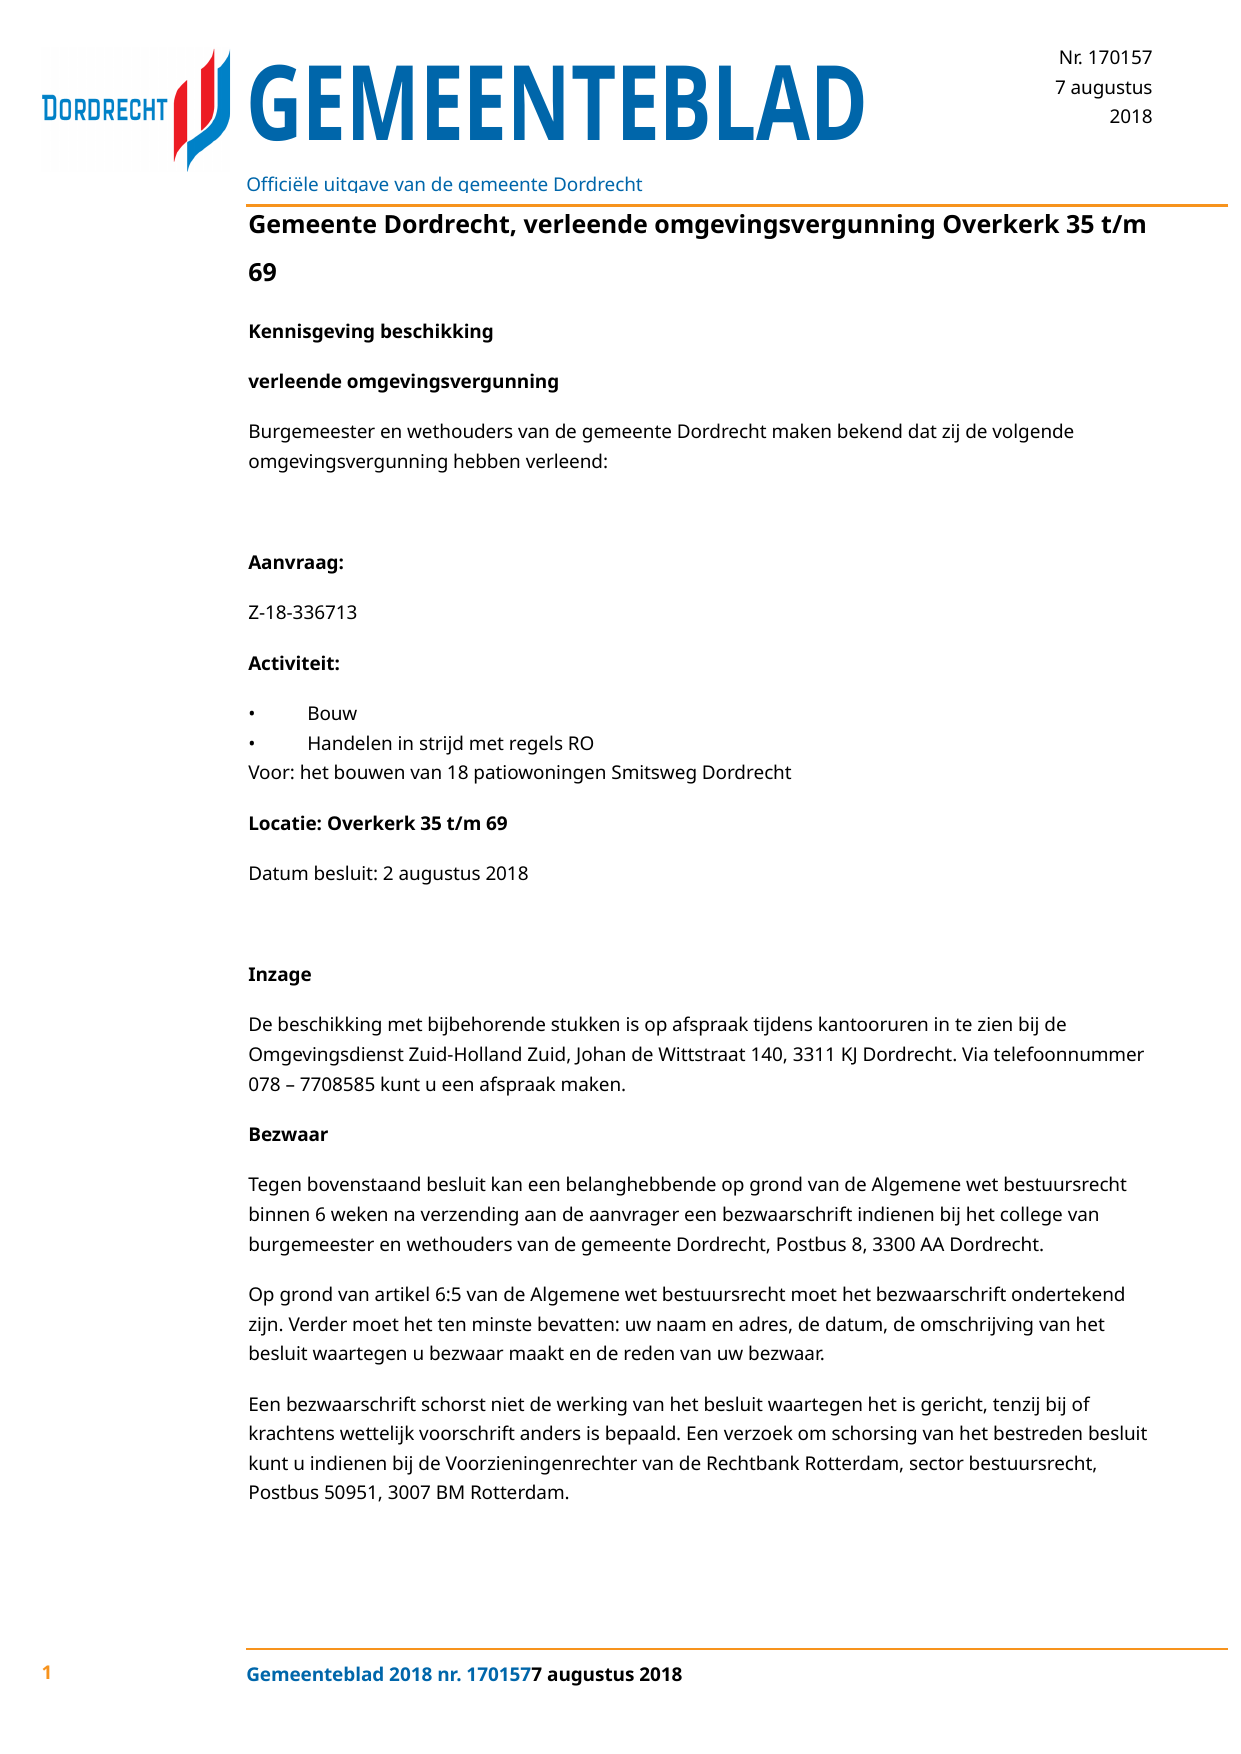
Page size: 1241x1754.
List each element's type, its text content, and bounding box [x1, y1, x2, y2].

text Een bezwaarschrift schorst niet de werking van het besluit waartegen het is gericht, tenzij bij of krachtens wettelijk voorschrift anders is bepaald. Een verzoek om schorsing van het bestreden besluit kunt u indienen bij de Voorzieningenrechter van de Rechtbank Rotterdam, sector bestuursrecht, Postbus 50951, 3007 BM Rotterdam. [248, 1391, 1152, 1505]
text Activiteit: [248, 650, 1152, 676]
text Datum besluit: 2 augustus 2018 [248, 860, 1152, 886]
text Locatie: Overkerk 35 t/m 69 [248, 810, 1152, 836]
text De beschikking met bijbehorende stukken is op afspraak tijdens kantooruren in te zien bij de Omgevingsdienst Zuid-Holland Zuid, Johan de Wittstraat 140, 3311 KJ Dordrecht. Via telefoonnummer 078 – 7708585 kunt u een afspraak maken. [248, 1012, 1152, 1097]
text Voor: het bouwen van 18 patiowoningen Smitsweg Dordrecht [248, 759, 1152, 785]
list Handelen in strijd met regels RO [248, 730, 1152, 756]
text Z-18-336713 [248, 599, 1152, 625]
text verleende omgevingsvergunning [248, 368, 1152, 394]
text Aanvraag: [248, 549, 1152, 575]
text Gemeente Dordrecht, verleende omgevingsvergunning Overkerk 35 t/m 69 [248, 207, 1152, 288]
text Tegen bovenstaand besluit kan een belanghebbende op grond van de Algemene wet bestuursrecht binnen 6 weken na verzending aan de aanvrager een bezwaarschrift indienen bij het college van burgemeester en wethouders van de gemeente Dordrecht, Postbus 8, 3300 AA Dordrecht. [248, 1172, 1152, 1257]
text Kennisgeving beschikking [248, 318, 1152, 344]
text Inzage [248, 961, 1152, 987]
list Bouw [248, 700, 1152, 726]
picture [41, 47, 231, 172]
text Op grond van artikel 6:5 van de Algemene wet bestuursrecht moet het bezwaarschrift ondertekend zijn. Verder moet het ten minste bevatten: uw naam en adres, de datum, de omschrijving van het besluit waartegen u bezwaar maakt en de reden van uw bezwaar. [248, 1281, 1152, 1366]
text Bezwaar [248, 1121, 1152, 1147]
text Burgemeester en wethouders van de gemeente Dordrecht maken bekend dat zij de volgende omgevingsvergunning hebben verleend: [248, 419, 1152, 474]
